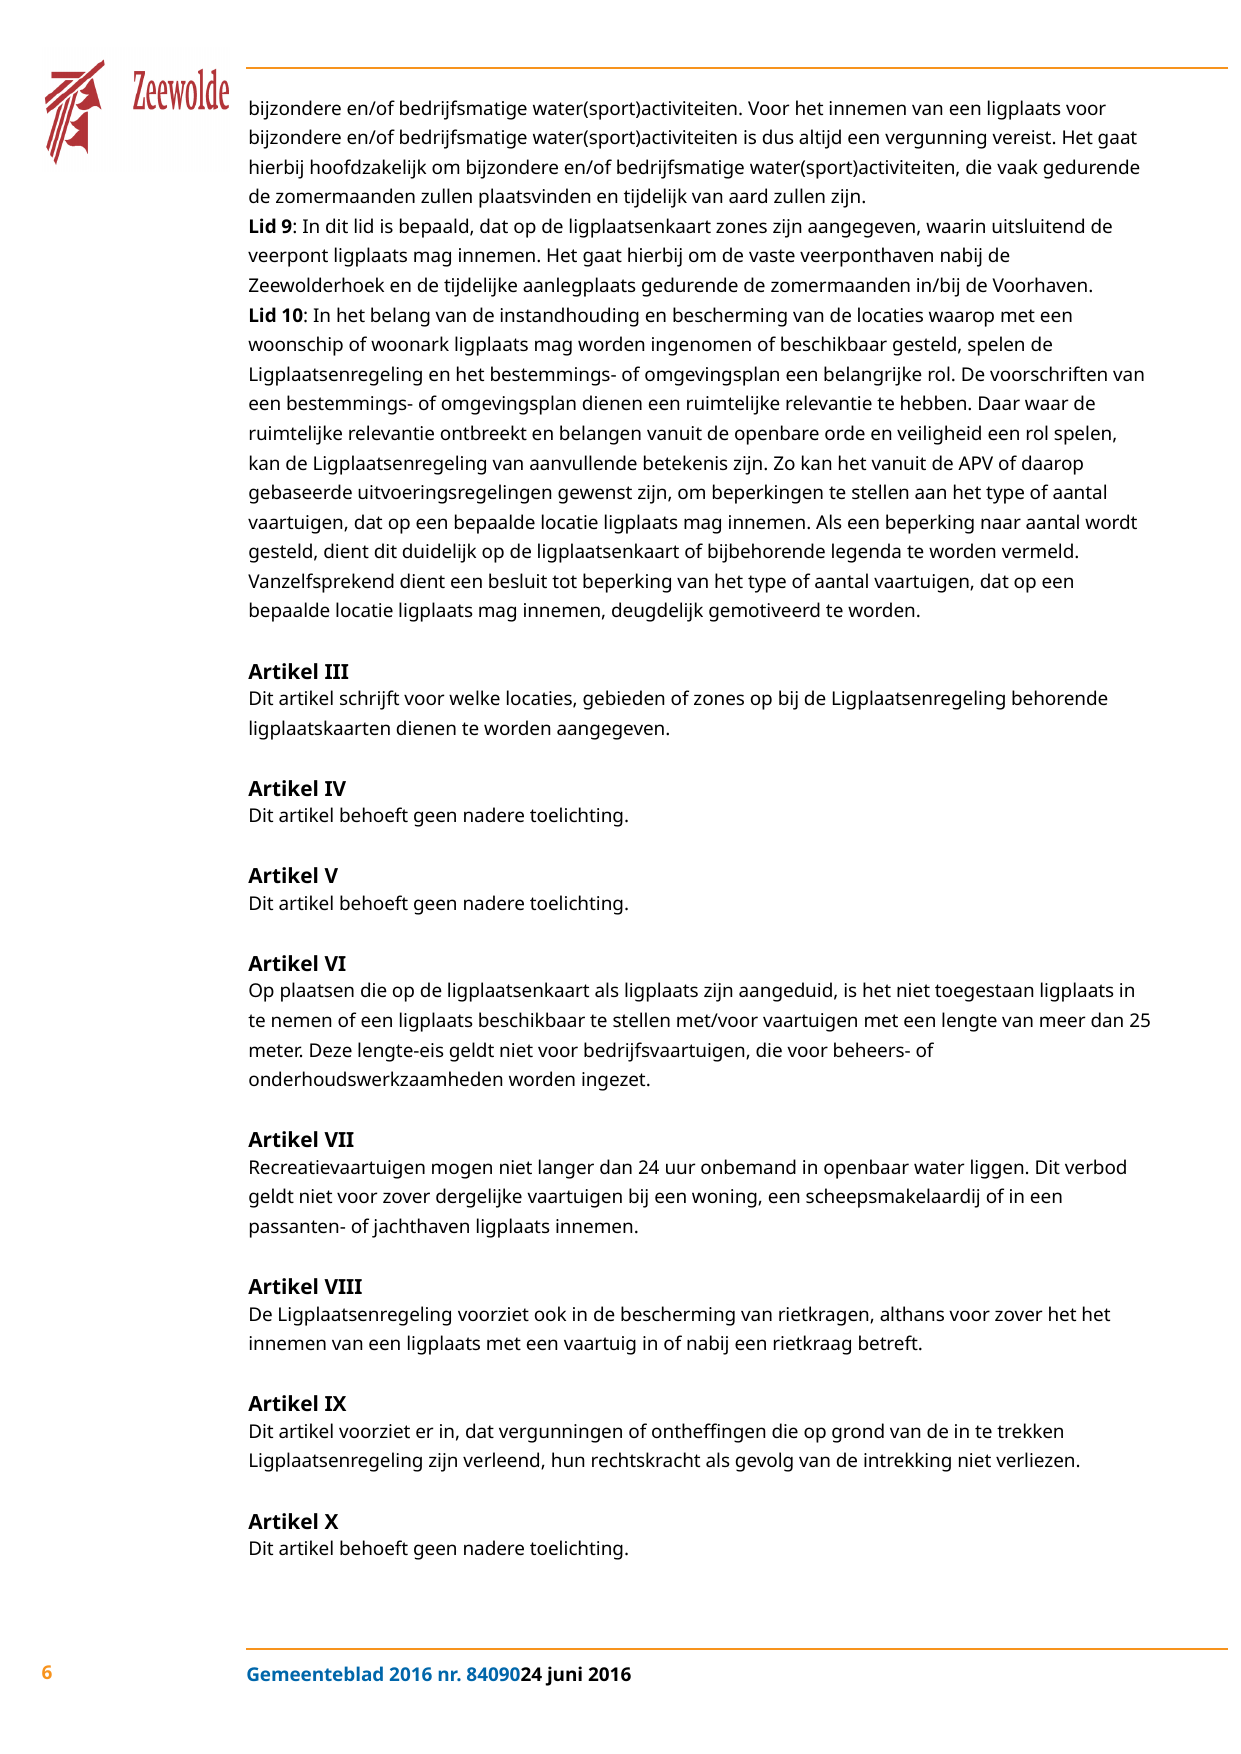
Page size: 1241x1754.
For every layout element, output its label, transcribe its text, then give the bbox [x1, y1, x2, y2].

text Artikel V [248, 862, 1152, 890]
text Lid 9: In dit lid is bepaald, dat op de ligplaatsenkaart zones zijn aangegeven, waarin uitsluitend de veerpont ligplaats mag innemen. Het gaat hierbij om de vaste veerponthaven nabij de Zeewolderhoek en de tijdelijke aanlegplaats gedurende de zomermaanden in/bij de Voorhaven. [248, 213, 1152, 298]
picture [41, 47, 231, 172]
text Artikel VIII [248, 1272, 1152, 1301]
text Dit artikel behoeft geen nadere toelichting. [248, 1535, 1152, 1561]
text Dit artikel schrijft voor welke locaties, gebieden of zones op bij de Ligplaatsenregeling behorende ligplaatskaarten dienen te worden aangegeven. [248, 685, 1152, 741]
text Artikel III [248, 657, 1152, 685]
text Recreatievaartuigen mogen niet langer dan 24 uur onbemand in openbaar water liggen. Dit verbod geldt niet voor zover dergelijke vaartuigen bij een woning, een scheepsmakelaardij of in een passanten- of jachthaven ligplaats innemen. [248, 1154, 1152, 1239]
text Dit artikel voorziet er in, dat vergunningen of ontheffingen die op grond van de in te trekken Ligplaatsenregeling zijn verleend, hun rechtskracht als gevolg van de intrekking niet verliezen. [248, 1418, 1152, 1473]
text Lid 10: In het belang van de instandhouding en bescherming van de locaties waarop met een woonschip of woonark ligplaats mag worden ingenomen of beschikbaar gesteld, spelen de Ligplaatsenregeling en het bestemmings- of omgevingsplan een belangrijke rol. De voorschriften van een bestemmings- of omgevingsplan dienen een ruimtelijke relevantie te hebben. Daar waar de ruimtelijke relevantie ontbreekt en belangen vanuit de openbare orde en veiligheid een rol spelen, kan de Ligplaatsenregeling van aanvullende betekenis zijn. Zo kan het vanuit de APV of daarop gebaseerde uitvoeringsregelingen gewenst zijn, om beperkingen te stellen aan het type of aantal vaartuigen, dat op een bepaalde locatie ligplaats mag innemen. Als een beperking naar aantal wordt gesteld, dient dit duidelijk op de ligplaatsenkaart of bijbehorende legenda te worden vermeld. Vanzelfsprekend dient een besluit tot beperking van het type of aantal vaartuigen, dat op een bepaalde locatie ligplaats mag innemen, deugdelijk gemotiveerd te worden. [248, 302, 1152, 623]
text Dit artikel behoeft geen nadere toelichting. [248, 890, 1152, 916]
text bijzondere en/of bedrijfsmatige water(sport)activiteiten. Voor het innemen van een ligplaats voor bijzondere en/of bedrijfsmatige water(sport)activiteiten is dus altijd een vergunning vereist. Het gaat hierbij hoofdzakelijk om bijzondere en/of bedrijfsmatige water(sport)activiteiten, die vaak gedurende de zomermaanden zullen plaatsvinden en tijdelijk van aard zullen zijn. [248, 95, 1152, 209]
text Dit artikel behoeft geen nadere toelichting. [248, 802, 1152, 828]
text Artikel IV [248, 774, 1152, 802]
text Artikel IX [248, 1389, 1152, 1418]
text Op plaatsen die op de ligplaatsenkaart als ligplaats zijn aangeduid, is het niet toegestaan ligplaats in te nemen of een ligplaats beschikbaar te stellen met/voor vaartuigen met een lengte van meer dan 25 meter. Deze lengte-eis geldt niet voor bedrijfsvaartuigen, die voor beheers- of onderhoudswerkzaamheden worden ingezet. [248, 978, 1152, 1092]
text Artikel VI [248, 949, 1152, 978]
text Artikel VII [248, 1126, 1152, 1154]
text Artikel X [248, 1507, 1152, 1535]
text De Ligplaatsenregeling voorziet ook in de bescherming van rietkragen, althans voor zover het het innemen van een ligplaats met een vaartuig in of nabij een rietkraag betreft. [248, 1301, 1152, 1356]
